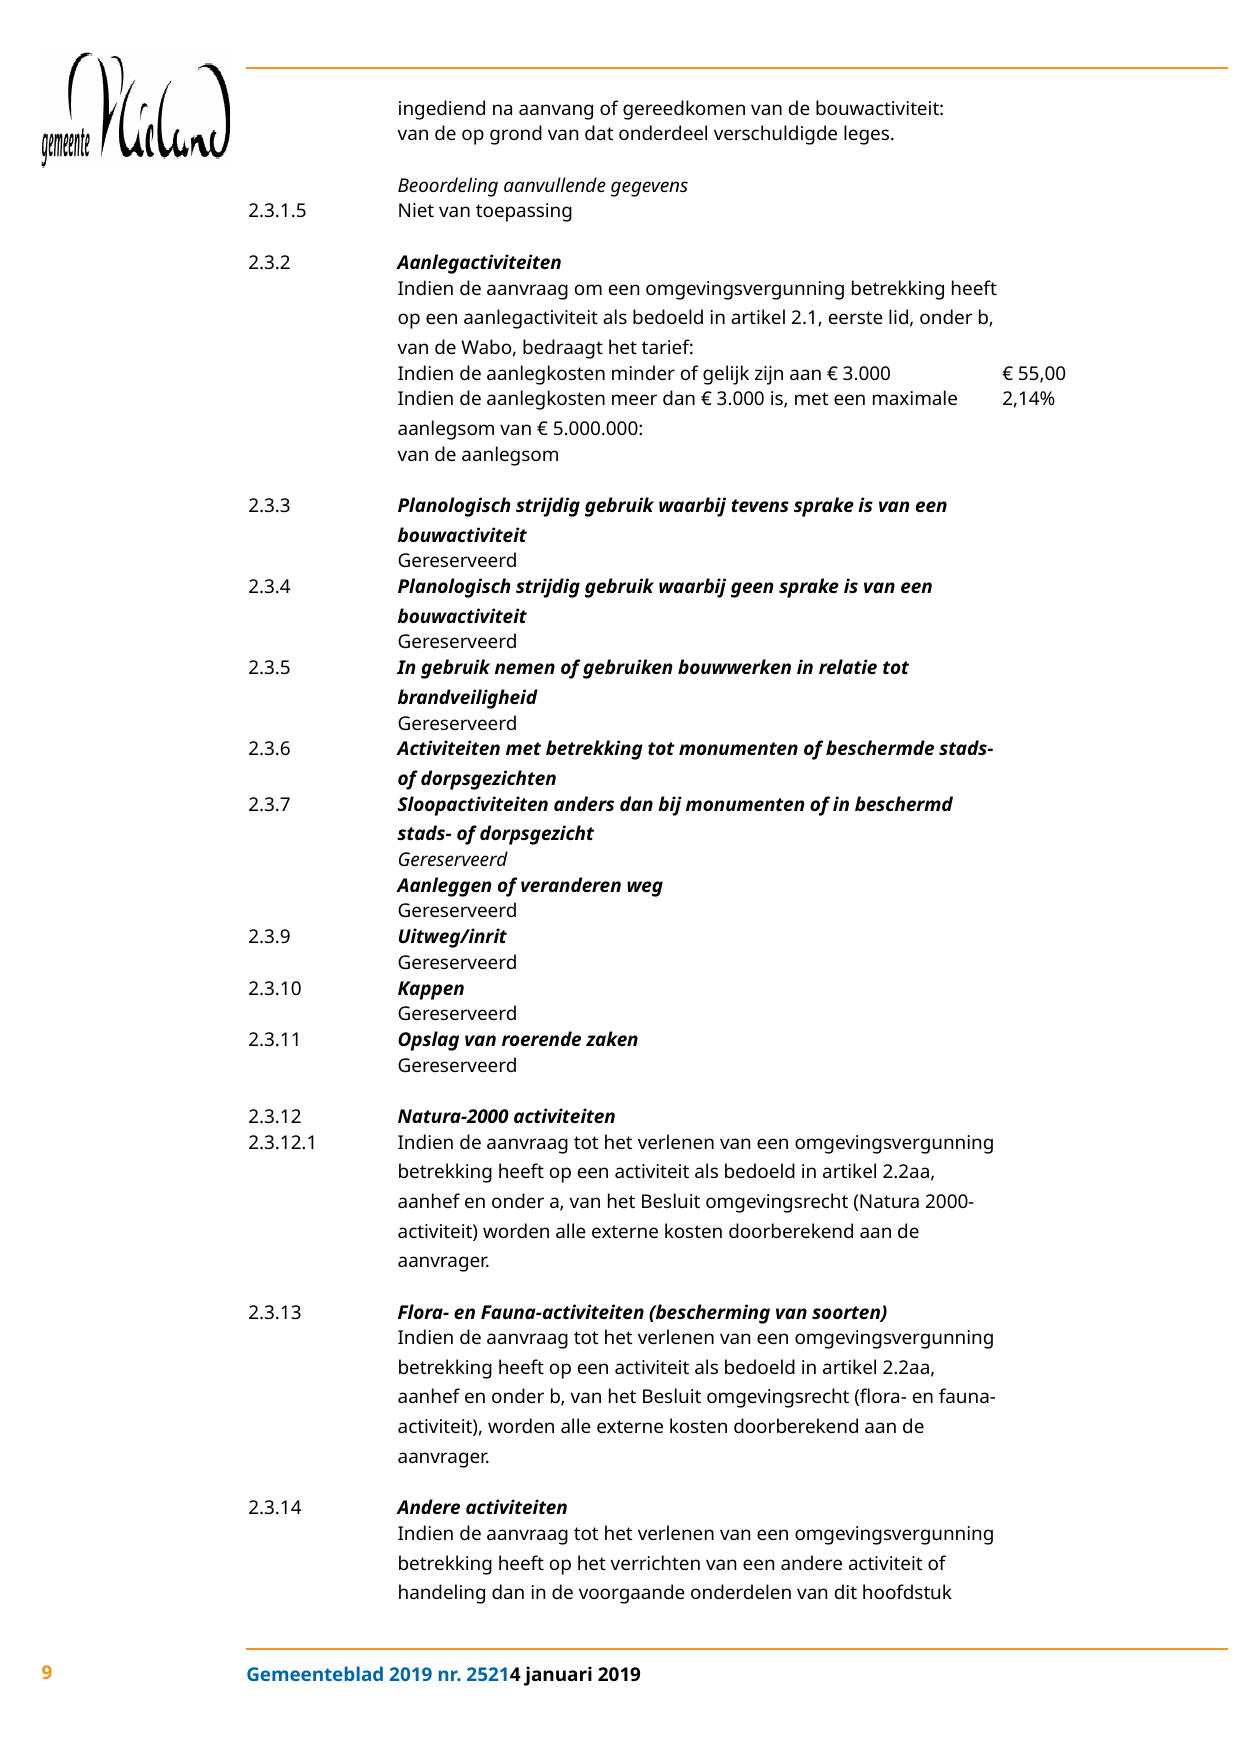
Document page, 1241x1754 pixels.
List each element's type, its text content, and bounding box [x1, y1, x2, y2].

table_cell [1002, 172, 1152, 198]
table_cell [1002, 629, 1152, 654]
table_cell [398, 146, 1002, 172]
table_cell Beoordeling aanvullende gegevens [398, 172, 1002, 198]
table_cell [1002, 1000, 1152, 1026]
table_cell [1002, 1273, 1152, 1299]
table_cell Indien de aanvraag tot het verlenen van een omgevingsvergunning betrekking heeft op het verrichten van een andere activiteit of handeling dan in de voorgaande onderdelen van dit hoofdstuk [398, 1520, 1002, 1605]
table_cell Gereserveerd [398, 548, 1002, 573]
table_cell [248, 949, 397, 975]
table_cell 2,14% [1002, 386, 1152, 441]
table_cell [248, 1000, 397, 1026]
table_cell [1002, 872, 1152, 897]
table_cell [248, 629, 397, 654]
table_cell Gereserveerd [398, 629, 1002, 654]
table_cell [248, 95, 397, 121]
table_cell 2.3.2 [248, 249, 397, 275]
table_cell [1002, 1520, 1152, 1605]
table_cell Kappen [398, 975, 1002, 1000]
table_cell van de aanlegsom [398, 441, 1002, 467]
table_cell van de op grond van dat onderdeel verschuldigde leges. [398, 121, 1002, 146]
table_cell Gereserveerd [398, 1052, 1002, 1078]
table_cell Planologisch strijdig gebruik waarbij geen sprake is van een bouwactiviteit [398, 573, 1002, 629]
table_cell 2.3.5 [248, 654, 397, 710]
table_cell [248, 275, 397, 360]
table_cell [248, 1325, 397, 1469]
table_cell [248, 1273, 397, 1299]
table_cell [248, 898, 397, 923]
table_cell Planologisch strijdig gebruik waarbij tevens sprake is van een bouwactiviteit [398, 492, 1002, 548]
table_cell [1002, 1325, 1152, 1469]
table_cell 2.3.10 [248, 975, 397, 1000]
table_cell [1002, 898, 1152, 923]
table_cell [1002, 1078, 1152, 1103]
table_cell [1002, 146, 1152, 172]
table_cell Indien de aanvraag om een omgevingsvergunning betrekking heeft op een aanlegactiviteit als bedoeld in artikel 2.1, eerste lid, onder b, van de Wabo, bedraagt het tarief: [398, 275, 1002, 360]
table_cell Indien de aanlegkosten minder of gelijk zijn aan € 3.000 [398, 360, 1002, 386]
table_cell In gebruik nemen of gebruiken bouwwerken in relatie tot brandveiligheid [398, 654, 1002, 710]
table_cell [248, 146, 397, 172]
table_cell [1002, 949, 1152, 975]
table_cell [1002, 975, 1152, 1000]
table_cell [248, 846, 397, 872]
table_cell [248, 1052, 397, 1078]
table_cell [1002, 224, 1152, 249]
table_cell [248, 172, 397, 198]
table_cell [1002, 467, 1152, 492]
table_cell 2.3.11 [248, 1026, 397, 1052]
table_cell Indien de aanvraag tot het verlenen van een omgevingsvergunning betrekking heeft op een activiteit als bedoeld in artikel 2.2aa, aanhef en onder b, van het Besluit omgevingsrecht (flora- en fauna-activiteit), worden alle externe kosten doorberekend aan de aanvrager. [398, 1325, 1002, 1469]
table_cell [1002, 710, 1152, 735]
table_cell Aanleggen of veranderen weg [398, 872, 1002, 897]
table_cell ingediend na aanvang of gereedkomen van de bouwactiviteit: [398, 95, 1002, 121]
table_cell Gereserveerd [398, 949, 1002, 975]
table_cell [1002, 1299, 1152, 1324]
table_cell [398, 1469, 1002, 1494]
table_cell Andere activiteiten [398, 1494, 1002, 1520]
table_cell [1002, 198, 1152, 223]
table_cell [1002, 95, 1152, 121]
table_cell 2.3.12.1 [248, 1129, 397, 1273]
table_cell Opslag van roerende zaken [398, 1026, 1002, 1052]
table_cell [248, 121, 397, 146]
table_cell 2.3.4 [248, 573, 397, 629]
table_cell [1002, 1052, 1152, 1078]
table_cell [1002, 1494, 1152, 1520]
table_cell Gereserveerd [398, 710, 1002, 735]
table_cell [1002, 654, 1152, 710]
table_cell [248, 872, 397, 897]
table_cell [1002, 275, 1152, 360]
table_cell [1002, 121, 1152, 146]
table_cell Natura-2000 activiteiten [398, 1103, 1002, 1129]
table_cell 2.3.9 [248, 923, 397, 949]
table_cell [1002, 791, 1152, 846]
table_cell [248, 1078, 397, 1103]
table_cell 2.3.12 [248, 1103, 397, 1129]
table_cell 2.3.3 [248, 492, 397, 548]
table_cell [248, 441, 397, 467]
table_cell [398, 1273, 1002, 1299]
table_cell [248, 224, 397, 249]
table_cell Indien de aanlegkosten meer dan € 3.000 is, met een maximale aanlegsom van € 5.000.000: [398, 386, 1002, 441]
table_cell [248, 467, 397, 492]
table_cell [1002, 735, 1152, 791]
table_cell Sloopactiviteiten anders dan bij monumenten of in beschermd stads- of dorpsgezicht [398, 791, 1002, 846]
table_cell Indien de aanvraag tot het verlenen van een omgevingsvergunning betrekking heeft op een activiteit als bedoeld in artikel 2.2aa, aanhef en onder a, van het Besluit omgevingsrecht (Natura 2000-activiteit) worden alle externe kosten doorberekend aan de aanvrager. [398, 1129, 1002, 1273]
table_cell € 55,00 [1002, 360, 1152, 386]
table_cell [248, 1469, 397, 1494]
table_cell [1002, 1129, 1152, 1273]
table_cell [248, 386, 397, 441]
table_cell Aanlegactiviteiten [398, 249, 1002, 275]
table_cell [1002, 1026, 1152, 1052]
table_cell 2.3.1.5 [248, 198, 397, 223]
table_cell Uitweg/inrit [398, 923, 1002, 949]
table_cell [248, 548, 397, 573]
table_cell Flora- en Fauna-activiteiten (bescherming van soorten) [398, 1299, 1002, 1324]
table_cell 2.3.6 [248, 735, 397, 791]
table_cell [1002, 249, 1152, 275]
picture [41, 47, 231, 172]
table_cell [248, 710, 397, 735]
table_cell [1002, 1469, 1152, 1494]
table_cell [248, 1520, 397, 1605]
table_cell Niet van toepassing [398, 198, 1002, 223]
table_cell [1002, 846, 1152, 872]
table_cell [1002, 923, 1152, 949]
table_cell [1002, 441, 1152, 467]
table_cell [398, 224, 1002, 249]
table_cell 2.3.7 [248, 791, 397, 846]
table_cell Gereserveerd [398, 898, 1002, 923]
table_cell [1002, 548, 1152, 573]
table_cell [1002, 573, 1152, 629]
table_cell [398, 1078, 1002, 1103]
table_cell 2.3.13 [248, 1299, 397, 1324]
table_cell Gereserveerd [398, 846, 1002, 872]
table_cell [248, 360, 397, 386]
table_cell [1002, 492, 1152, 548]
table_cell [398, 467, 1002, 492]
table_cell Gereserveerd [398, 1000, 1002, 1026]
table_cell Activiteiten met betrekking tot monumenten of beschermde stads- of dorpsgezichten [398, 735, 1002, 791]
table_cell [1002, 1103, 1152, 1129]
table_cell 2.3.14 [248, 1494, 397, 1520]
